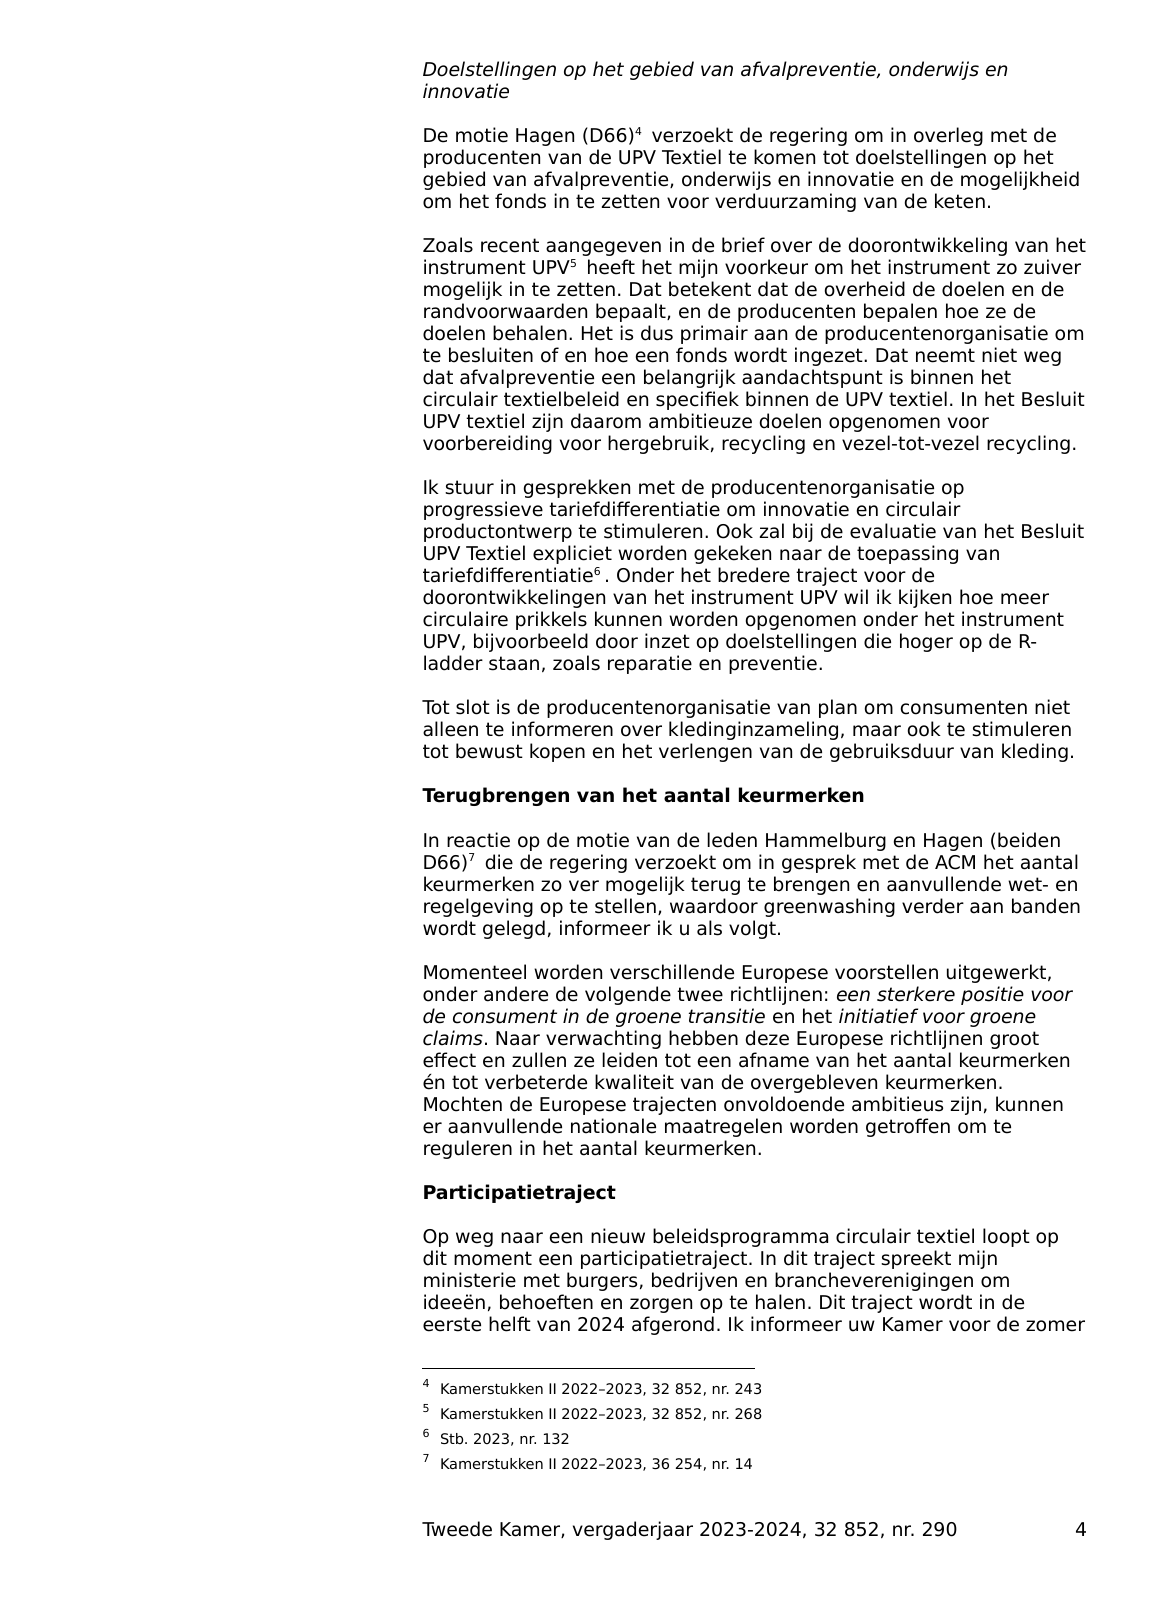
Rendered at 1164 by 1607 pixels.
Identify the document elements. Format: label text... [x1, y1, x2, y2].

subtitle Terugbrengen van het aantal keurmerken [422, 785, 1087, 807]
subtitle Doelstellingen op het gebied van afvalpreventie, onderwijs en innovatie [422, 59, 1087, 103]
text Kamerstukken II 2022–2023, 36 254, nr. 14 [422, 1452, 1087, 1474]
text Momenteel worden verschillende Europese voorstellen uitgewerkt, onder andere de volgende twee richtlijnen: een sterkere positie voor de consument in de groene transitie en het initiatief voor groene claims. Naar verwachting hebben deze Europese richtlijnen groot effect en zullen ze leiden tot een afname van het aantal keurmerken én tot verbeterde kwaliteit van de overgebleven keurmerken. Mochten de Europese trajecten onvoldoende ambitieus zijn, kunnen er aanvullende nationale maatregelen worden getroffen om te reguleren in het aantal keurmerken. [422, 962, 1087, 1159]
text Tot slot is de producentenorganisatie van plan om consumenten niet alleen te informeren over kledinginzameling, maar ook te stimuleren tot bewust kopen en het verlengen van de gebruiksduur van kleding. [422, 697, 1087, 763]
text Stb. 2023, nr. 132 [422, 1427, 1087, 1449]
text In reactie op de motie van de leden Hammelburg en Hagen (beiden D66) die de regering verzoekt om in gesprek met de ACM het aantal keurmerken zo ver mogelijk terug te brengen en aanvullende wet- en regelgeving op te stellen, waardoor greenwashing verder aan banden wordt gelegd, informeer ik u als volgt. [422, 829, 1087, 939]
text Ik stuur in gesprekken met de producentenorganisatie op progressieve tariefdifferentiatie om innovatie en circulair productontwerp te stimuleren. Ook zal bij de evaluatie van het Besluit UPV Textiel expliciet worden gekeken naar de toepassing van tariefdifferentiatie. Onder het bredere traject voor de doorontwikkelingen van het instrument UPV wil ik kijken hoe meer circulaire prikkels kunnen worden opgenomen onder het instrument UPV, bijvoorbeeld door inzet op doelstellingen die hoger op de R-ladder staan, zoals reparatie en preventie. [422, 477, 1087, 675]
text Op weg naar een nieuw beleidsprogramma circulair textiel loopt op dit moment een participatietraject. In dit traject spreekt mijn ministerie met burgers, bedrijven en brancheverenigingen om ideeën, behoeften en zorgen op te halen. Dit traject wordt in de eerste helft van 2024 afgerond. Ik informeer uw Kamer voor de zomer [422, 1226, 1087, 1336]
text Kamerstukken II 2022–2023, 32 852, nr. 268 [422, 1402, 1087, 1424]
text Zoals recent aangegeven in de brief over de doorontwikkeling van het instrument UPV heeft het mijn voorkeur om het instrument zo zuiver mogelijk in te zetten. Dat betekent dat de overheid de doelen en de randvoorwaarden bepaalt, en de producenten bepalen hoe ze de doelen behalen. Het is dus primair aan de producentenorganisatie om te besluiten of en hoe een fonds wordt ingezet. Dat neemt niet weg dat afvalpreventie een belangrijk aandachtspunt is binnen het circulair textielbeleid en specifiek binnen de UPV textiel. In het Besluit UPV textiel zijn daarom ambitieuze doelen opgenomen voor voorbereiding voor hergebruik, recycling en vezel-tot-vezel recycling. [422, 235, 1087, 455]
text De motie Hagen (D66) verzoekt de regering om in overleg met de producenten van de UPV Textiel te komen tot doelstellingen op het gebied van afvalpreventie, onderwijs en innovatie en de mogelijkheid om het fonds in te zetten voor verduurzaming van de keten. [422, 125, 1087, 213]
text Kamerstukken II 2022–2023, 32 852, nr. 243 [422, 1377, 1087, 1399]
subtitle Participatietraject [422, 1182, 1087, 1204]
